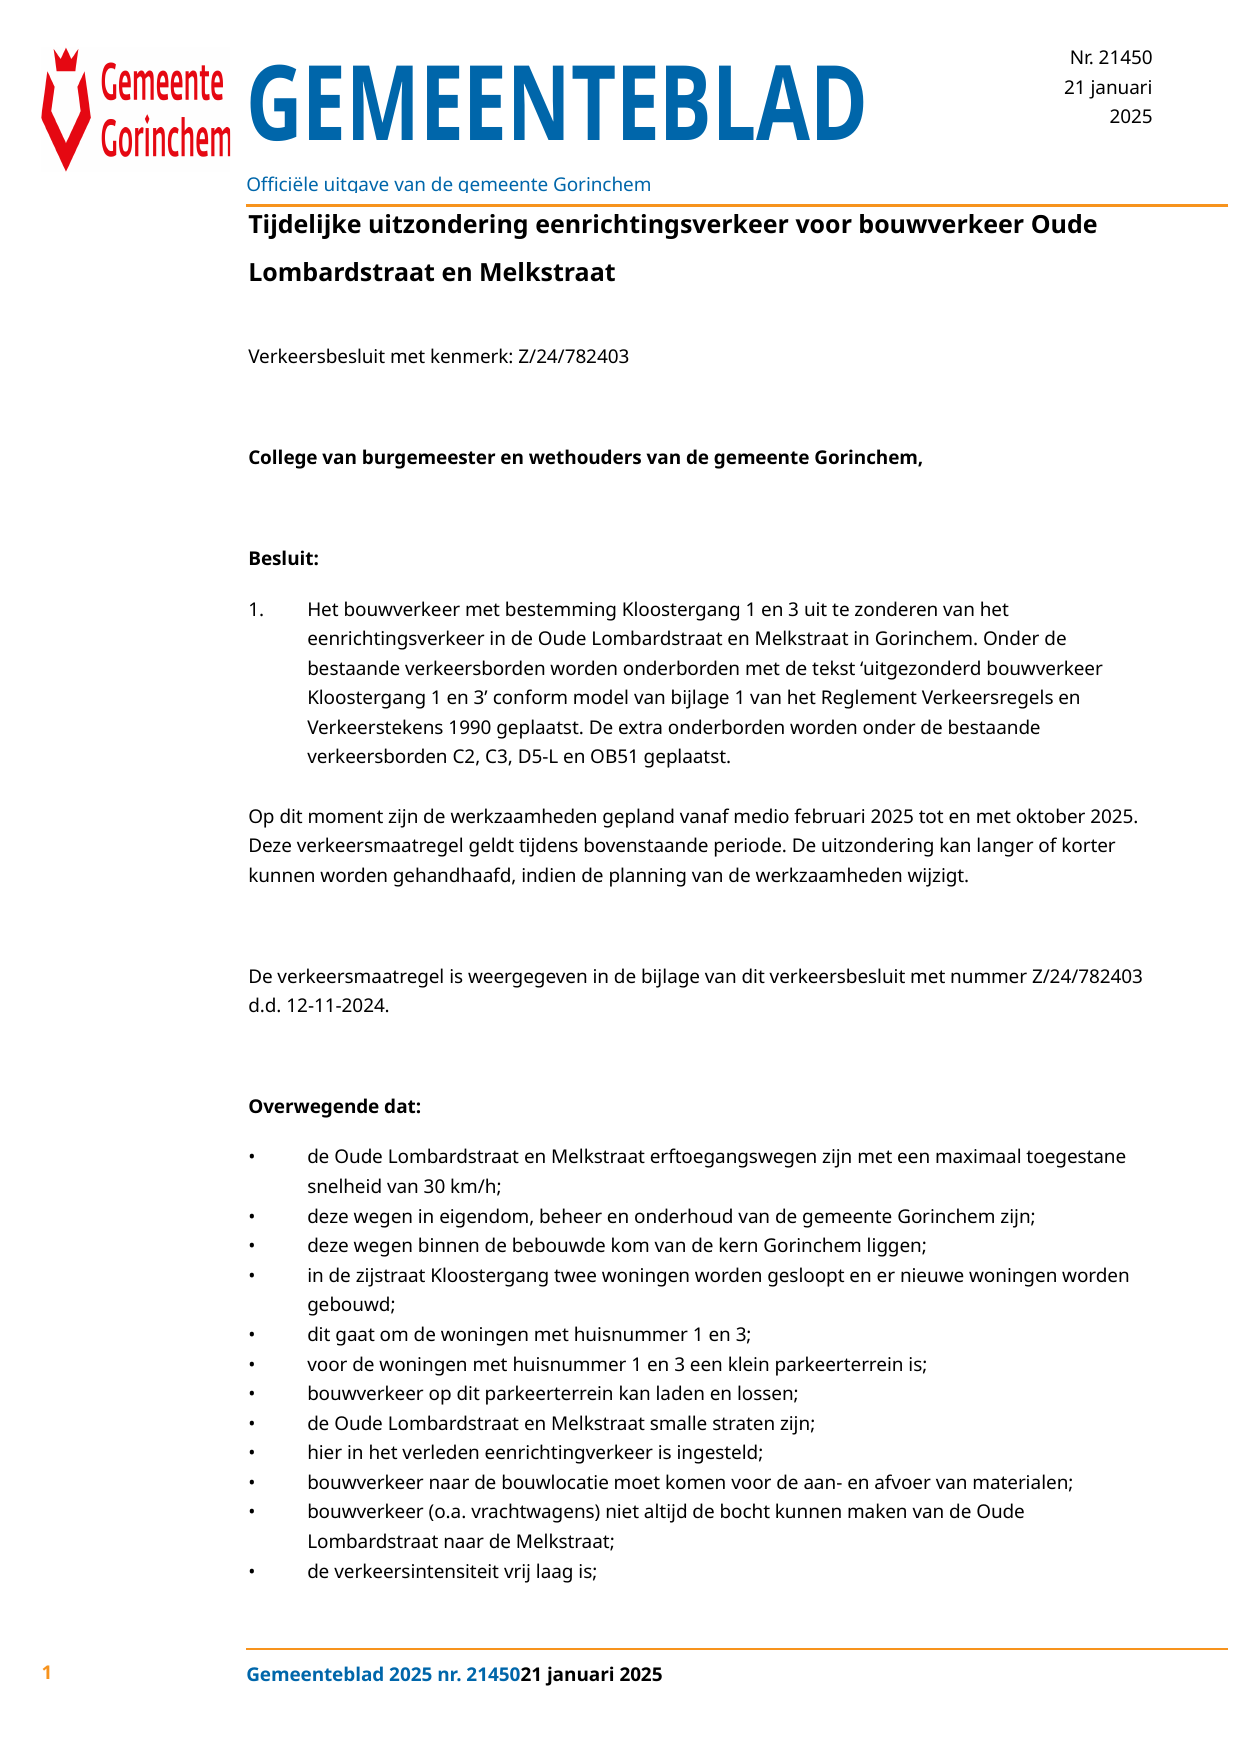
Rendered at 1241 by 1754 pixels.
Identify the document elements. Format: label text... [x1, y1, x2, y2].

text College van burgemeester en wethouders van de gemeente Gorinchem, [248, 444, 1152, 470]
text De verkeersmaatregel is weergegeven in de bijlage van dit verkeersbesluit met nummer Z/24/782403 d.d. 12-11-2024. [248, 963, 1152, 1018]
text Op dit moment zijn de werkzaamheden gepland vanaf medio februari 2025 tot en met oktober 2025. Deze verkeersmaatregel geldt tijdens bovenstaande periode. De uitzondering kan langer of korter kunnen worden gehandhaafd, indien de planning van de werkzaamheden wijzigt. [248, 803, 1152, 888]
list bouwverkeer (o.a. vrachtwagens) niet altijd de bocht kunnen maken van de Oude Lombardstraat naar de Melkstraat; [248, 1499, 1152, 1554]
list bouwverkeer naar de bouwlocatie moet komen voor de aan- en afvoer van materialen; [248, 1469, 1152, 1495]
list Het bouwverkeer met bestemming Kloostergang 1 en 3 uit te zonderen van het eenrichtingsverkeer in de Oude Lombardstraat en Melkstraat in Gorinchem. Onder de bestaande verkeersborden worden onderborden met de tekst ‘uitgezonderd bouwverkeer Kloostergang 1 en 3’ conform model van bijlage 1 van het Reglement Verkeersregels en Verkeerstekens 1990 geplaatst. De extra onderborden worden onder de bestaande verkeersborden C2, C3, D5-L en OB51 geplaatst. [248, 596, 1152, 769]
list deze wegen in eigendom, beheer en onderhoud van de gemeente Gorinchem zijn; [248, 1203, 1152, 1228]
list hier in het verleden eenrichtingverkeer is ingesteld; [248, 1439, 1152, 1465]
list in de zijstraat Kloostergang twee woningen worden gesloopt en er nieuwe woningen worden gebouwd; [248, 1262, 1152, 1317]
text Tijdelijke uitzondering eenrichtingsverkeer voor bouwverkeer Oude Lombardstraat en Melkstraat [248, 207, 1152, 288]
text Overwegende dat: [248, 1093, 1152, 1119]
list deze wegen binnen de bebouwde kom van de kern Gorinchem liggen; [248, 1232, 1152, 1258]
list de Oude Lombardstraat en Melkstraat smalle straten zijn; [248, 1410, 1152, 1436]
text Verkeersbesluit met kenmerk: Z/24/782403 [248, 344, 1152, 369]
list de Oude Lombardstraat en Melkstraat erftoegangswegen zijn met een maximaal toegestane snelheid van 30 km/h; [248, 1144, 1152, 1199]
text Besluit: [248, 545, 1152, 571]
list voor de woningen met huisnummer 1 en 3 een klein parkeerterrein is; [248, 1351, 1152, 1376]
list de verkeersintensiteit vrij laag is; [248, 1558, 1152, 1583]
picture [41, 47, 231, 172]
list dit gaat om de woningen met huisnummer 1 en 3; [248, 1321, 1152, 1347]
list bouwverkeer op dit parkeerterrein kan laden en lossen; [248, 1380, 1152, 1406]
